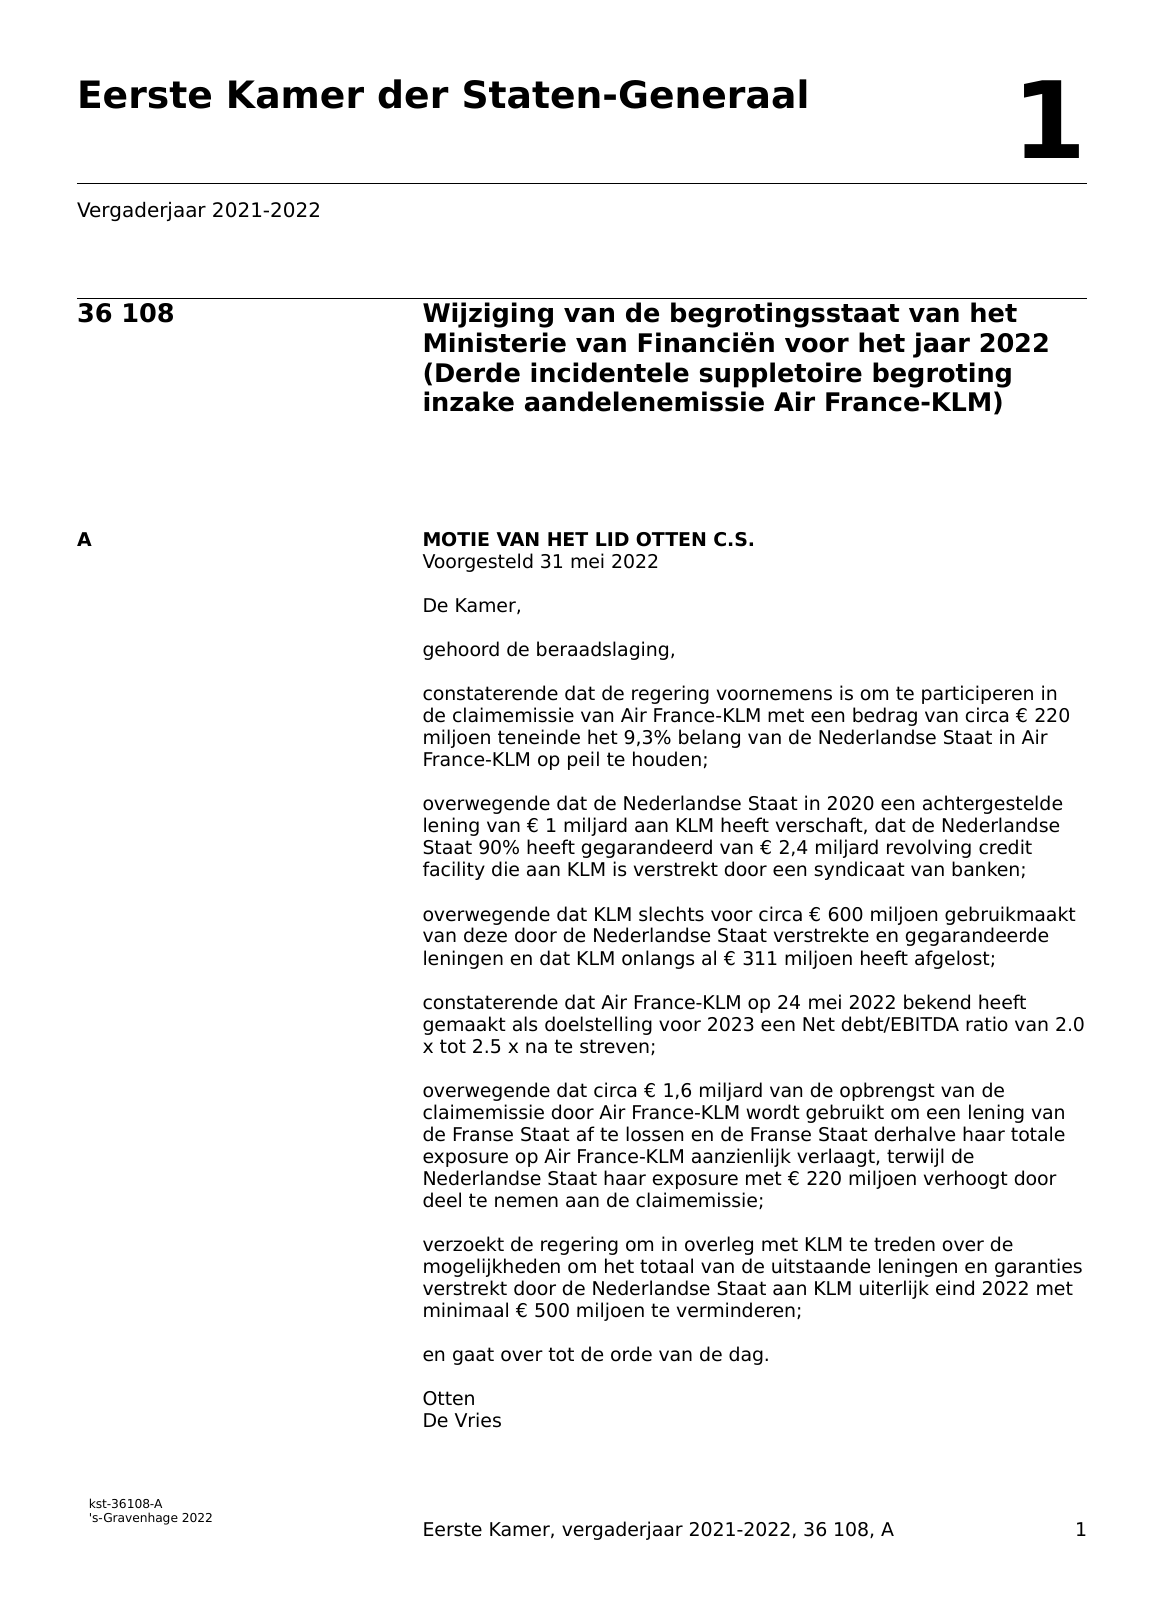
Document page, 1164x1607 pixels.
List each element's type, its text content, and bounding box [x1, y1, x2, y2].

subtitle A MOTIE VAN HET LID OTTEN C.S. [77, 529, 1087, 551]
table_header Eerste Kamer der Staten-Generaal [77, 59, 886, 183]
text De Kamer, [422, 595, 1087, 617]
text verzoekt de regering om in overleg met KLM te treden over de mogelijkheden om het totaal van de uitstaande leningen en garanties verstrekt door de Nederlandse Staat aan KLM uiterlijk eind 2022 met minimaal € 500 miljoen te verminderen; [422, 1234, 1087, 1322]
text De Vries [422, 1410, 1087, 1432]
text constaterende dat de regering voornemens is om te participeren in de claimemissie van Air France-KLM met een bedrag van circa € 220 miljoen teneinde het 9,3% belang van de Nederlandse Staat in Air France-KLM op peil te houden; [422, 683, 1087, 771]
text overwegende dat de Nederlandse Staat in 2020 een achtergestelde lening van € 1 miljard aan KLM heeft verschaft, dat de Nederlandse Staat 90% heeft gegarandeerd van € 2,4 miljard revolving credit facility die aan KLM is verstrekt door een syndicaat van banken; [422, 793, 1087, 881]
text gehoord de beraadslaging, [422, 639, 1087, 661]
text Voorgesteld 31 mei 2022 [422, 551, 1087, 573]
subtitle 36 108 Wijziging van de begrotingsstaat van het Ministerie van Financiën voor het jaar 2022 (Derde incidentele suppletoire begroting inzake aandelenemissie Air France-KLM) [77, 299, 1087, 418]
text en gaat over tot de orde van de dag. [422, 1344, 1087, 1366]
text overwegende dat KLM slechts voor circa € 600 miljoen gebruikmaakt van deze door de Nederlandse Staat verstrekte en gegarandeerde leningen en dat KLM onlangs al € 311 miljoen heeft afgelost; [422, 903, 1087, 969]
table_cell Vergaderjaar 2021-2022 [77, 184, 1087, 298]
text 's-Gravenhage 2022 [88, 1511, 323, 1525]
text overwegende dat circa € 1,6 miljard van de opbrengst van de claimemissie door Air France-KLM wordt gebruikt om een lening van de Franse Staat af te lossen en de Franse Staat derhalve haar totale exposure op Air France-KLM aanzienlijk verlaagt, terwijl de Nederlandse Staat haar exposure met € 220 miljoen verhoogt door deel te nemen aan de claimemissie; [422, 1080, 1087, 1212]
text Otten [422, 1388, 1087, 1410]
table_header 1 [886, 59, 1087, 183]
text constaterende dat Air France-KLM op 24 mei 2022 bekend heeft gemaakt als doelstelling voor 2023 een Net debt/EBITDA ratio van 2.0 x tot 2.5 x na te streven; [422, 992, 1087, 1057]
text kst-36108-A [88, 1497, 323, 1511]
